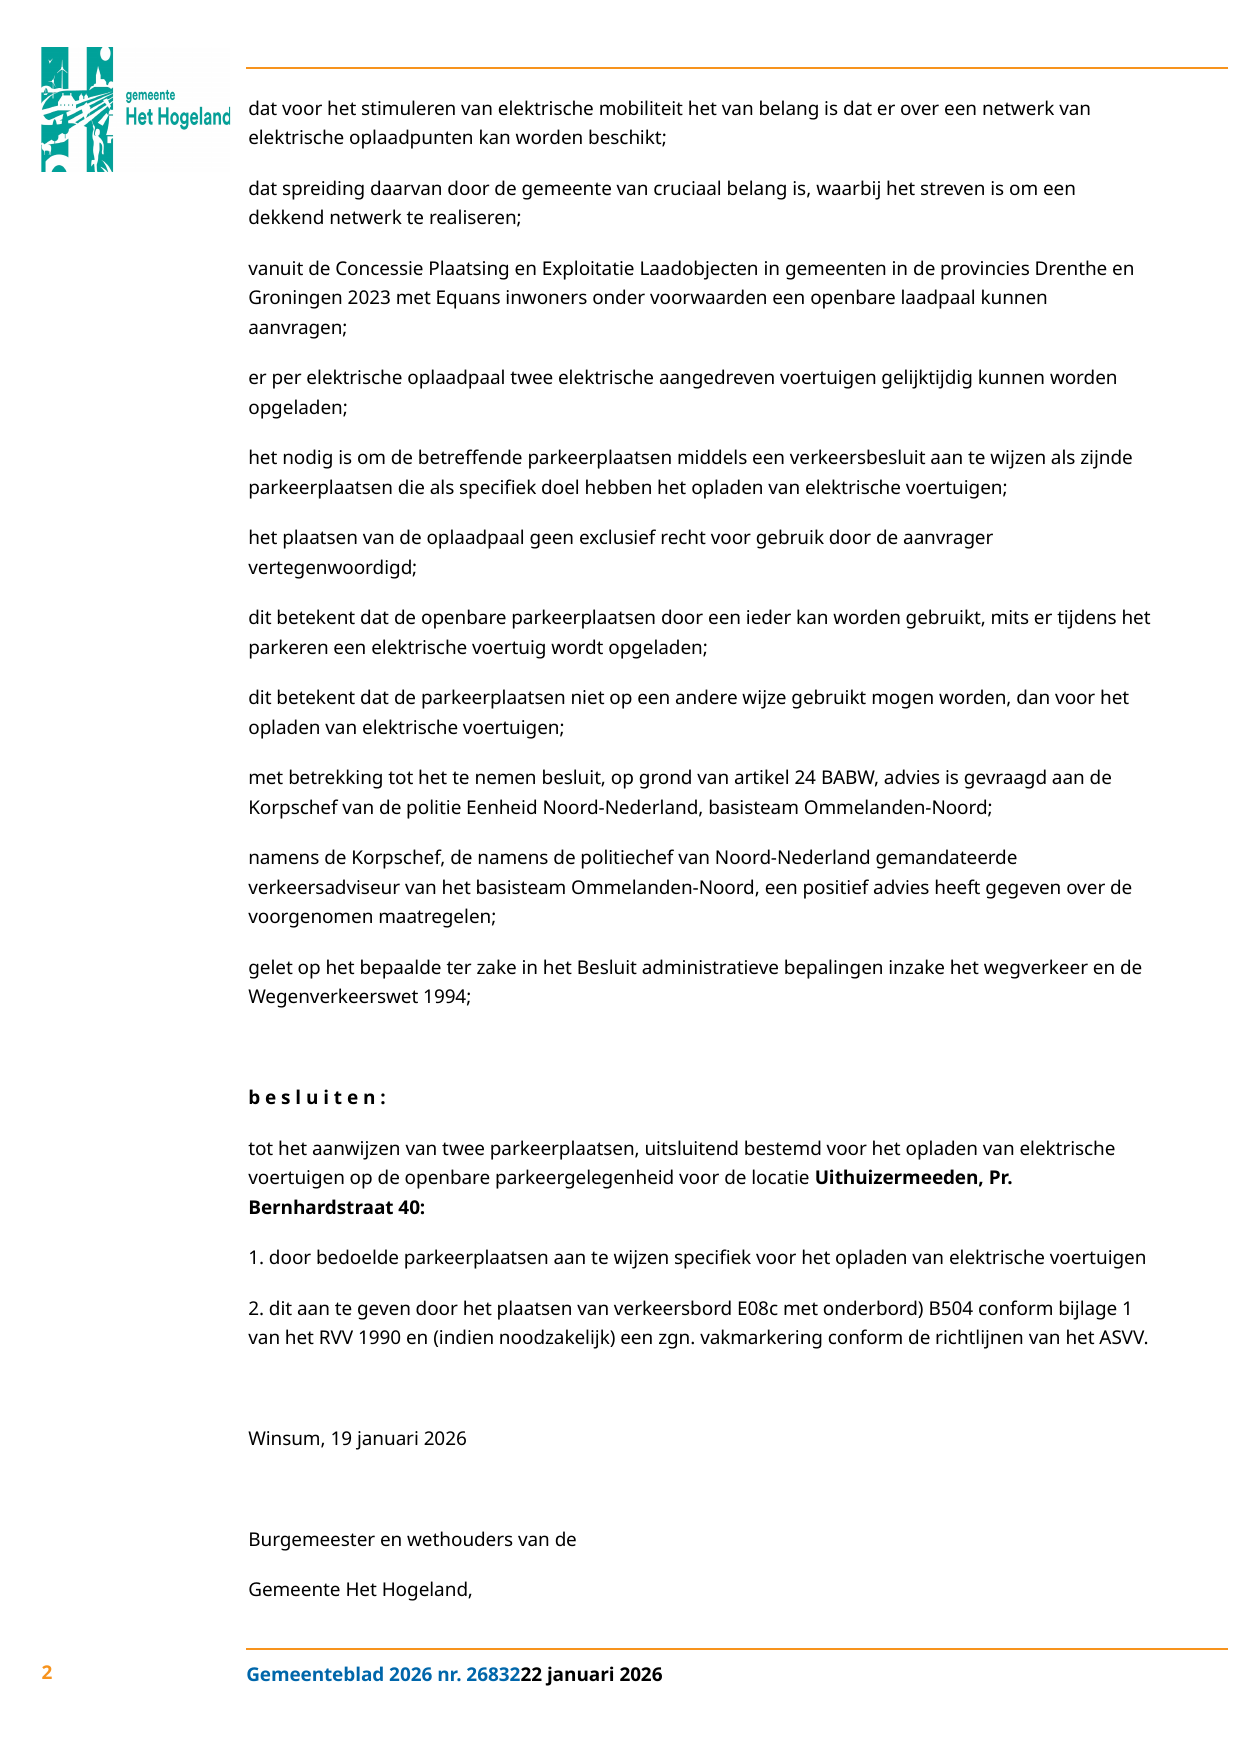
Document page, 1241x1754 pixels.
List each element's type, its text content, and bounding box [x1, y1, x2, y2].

text met betrekking tot het te nemen besluit, op grond van artikel 24 BABW, advies is gevraagd aan de Korpschef van de politie Eenheid Noord-Nederland, basisteam Ommelanden-Noord; [248, 764, 1152, 820]
text het plaatsen van de oplaadpaal geen exclusief recht voor gebruik door de aanvrager vertegenwoordigd; [248, 524, 1152, 580]
text er per elektrische oplaadpaal twee elektrische aangedreven voertuigen gelijktijdig kunnen worden opgeladen; [248, 364, 1152, 420]
text vanuit de Concessie Plaatsing en Exploitatie Laadobjecten in gemeenten in de provincies Drenthe en Groningen 2023 met Equans inwoners onder voorwaarden een openbare laadpaal kunnen aanvragen; [248, 255, 1152, 340]
text tot het aanwijzen van twee parkeerplaatsen, uitsluitend bestemd voor het opladen van elektrische voertuigen op de openbare parkeergelegenheid voor de locatie Uithuizermeeden, Pr. Bernhardstraat 40: [248, 1135, 1152, 1220]
text 2. dit aan te geven door het plaatsen van verkeersbord E08c met onderbord) B504 conform bijlage 1 van het RVV 1990 en (indien noodzakelijk) een zgn. vakmarkering conform de richtlijnen van het ASVV. [248, 1295, 1152, 1350]
text dit betekent dat de openbare parkeerplaatsen door een ieder kan worden gebruikt, mits er tijdens het parkeren een elektrische voertuig wordt opgeladen; [248, 604, 1152, 660]
text b e s l u i t e n : [248, 1084, 1152, 1110]
text Winsum, 19 januari 2026 [248, 1425, 1152, 1451]
text namens de Korpschef, de namens de politiechef van Noord-Nederland gemandateerde verkeersadviseur van het basisteam Ommelanden-Noord, een positief advies heeft gegeven over de voorgenomen maatregelen; [248, 844, 1152, 929]
picture [41, 47, 231, 172]
text Burgemeester en wethouders van de [248, 1526, 1152, 1552]
text Gemeente Het Hogeland, [248, 1576, 1152, 1602]
text gelet op het bepaalde ter zake in het Besluit administratieve bepalingen inzake het wegverkeer en de Wegenverkeerswet 1994; [248, 954, 1152, 1009]
text dat voor het stimuleren van elektrische mobiliteit het van belang is dat er over een netwerk van elektrische oplaadpunten kan worden beschikt; [248, 95, 1152, 150]
text dit betekent dat de parkeerplaatsen niet op een andere wijze gebruikt mogen worden, dan voor het opladen van elektrische voertuigen; [248, 684, 1152, 740]
text 1. door bedoelde parkeerplaatsen aan te wijzen specifiek voor het opladen van elektrische voertuigen [248, 1244, 1152, 1270]
text dat spreiding daarvan door de gemeente van cruciaal belang is, waarbij het streven is om een dekkend netwerk te realiseren; [248, 175, 1152, 230]
text het nodig is om de betreffende parkeerplaatsen middels een verkeersbesluit aan te wijzen als zijnde parkeerplaatsen die als specifiek doel hebben het opladen van elektrische voertuigen; [248, 444, 1152, 500]
